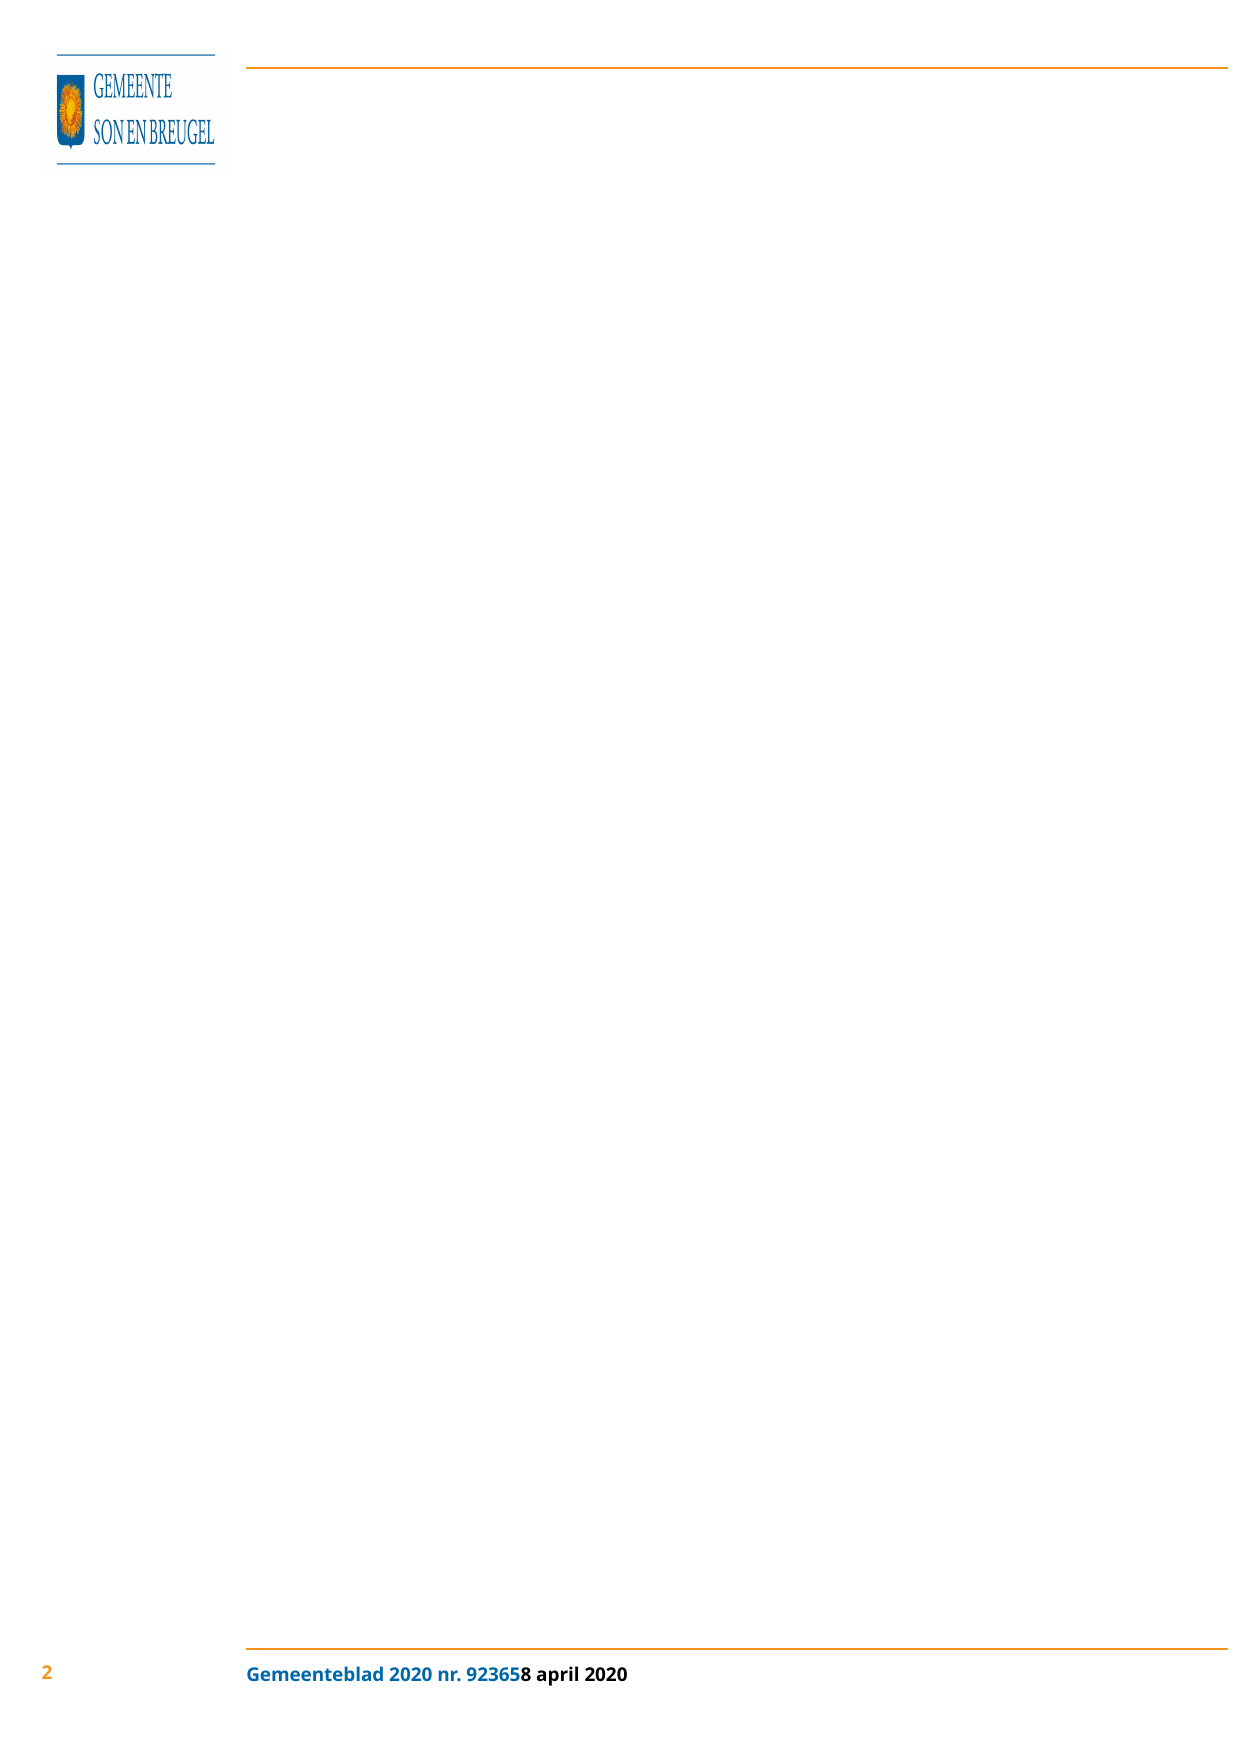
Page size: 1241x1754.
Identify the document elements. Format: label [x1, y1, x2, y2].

picture [41, 47, 231, 172]
